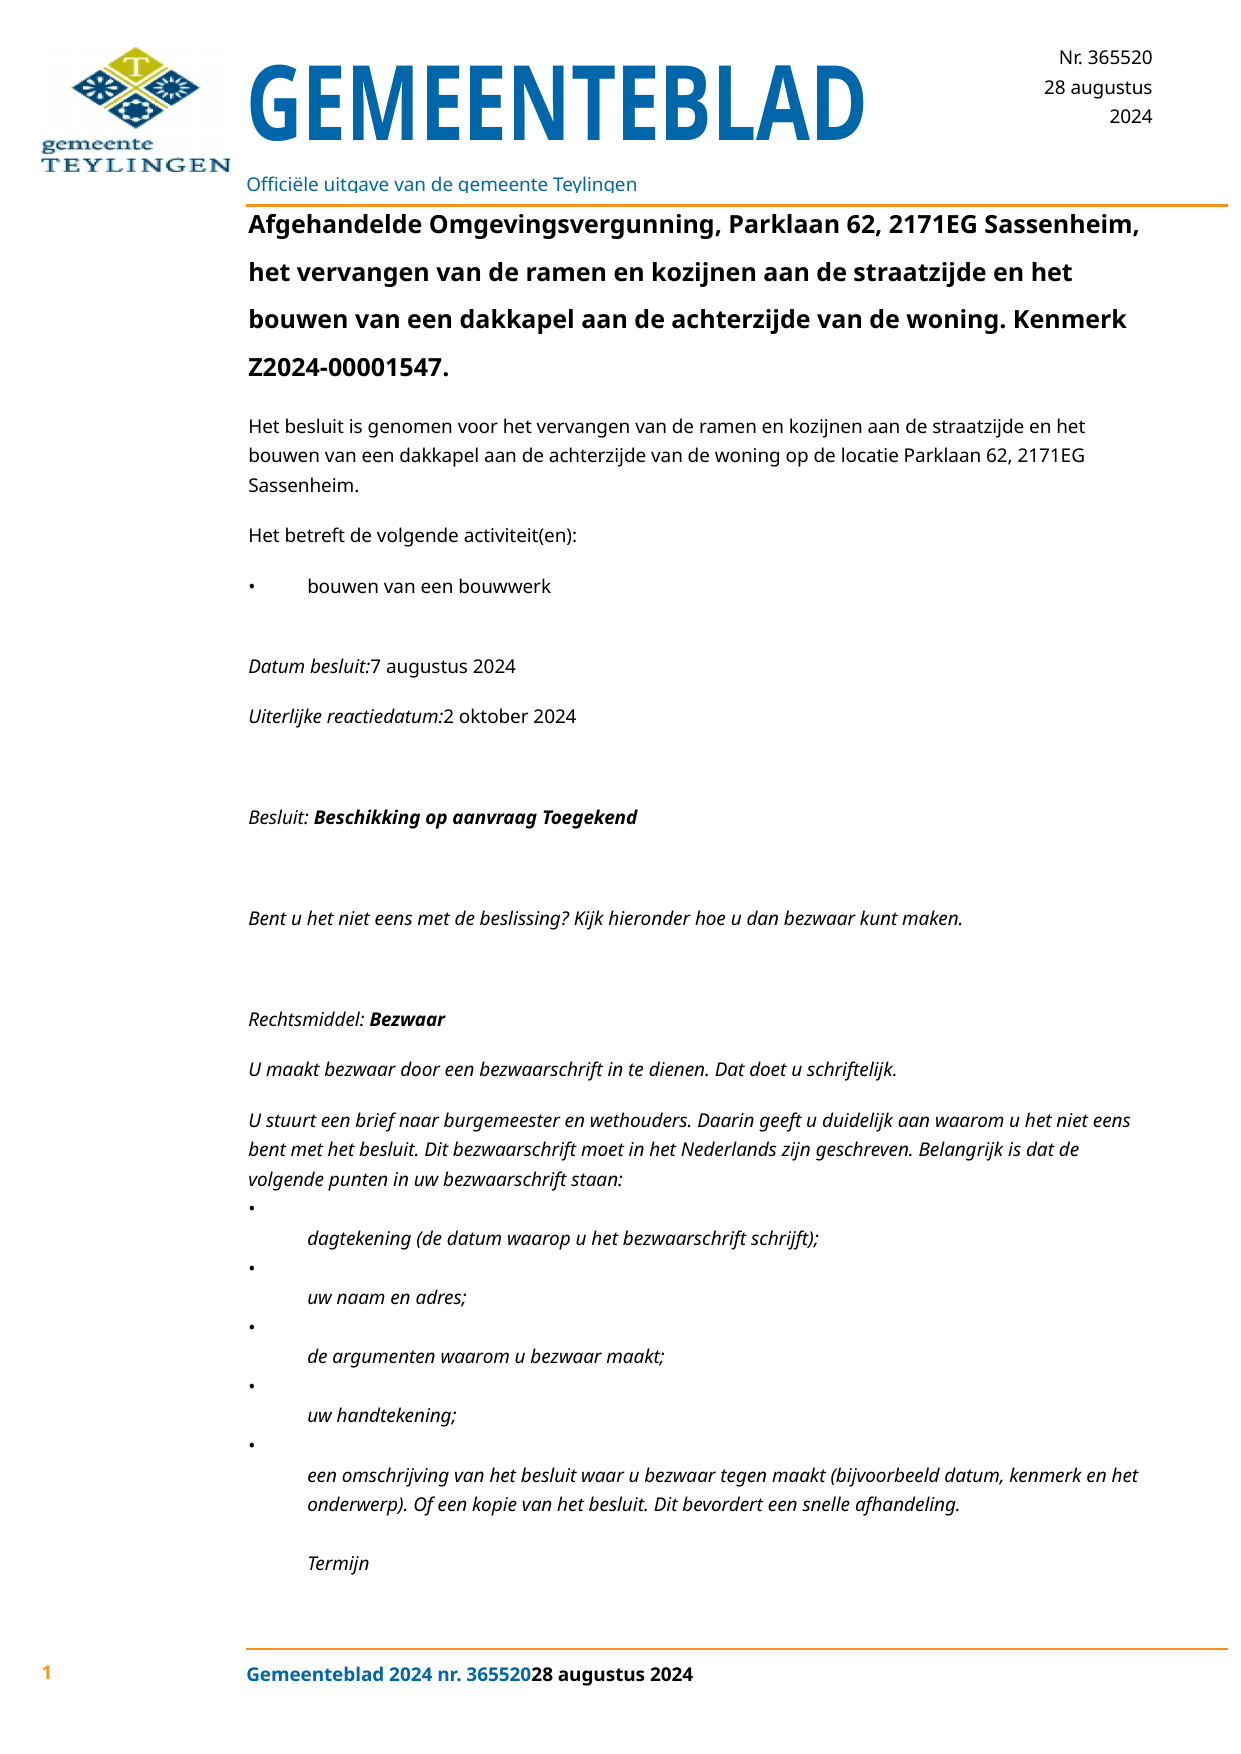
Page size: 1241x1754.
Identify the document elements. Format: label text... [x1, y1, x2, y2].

text U maakt bezwaar door een bezwaarschrift in te dienen. Dat doet u schriftelijk. [248, 1056, 1152, 1082]
list bouwen van een bouwwerk [248, 573, 1152, 599]
list dagtekening (de datum waarop u het bezwaarschrift schrijft); [248, 1225, 1152, 1251]
text Het betreft de volgende activiteit(en): [248, 523, 1152, 548]
list Termijn [248, 1551, 1152, 1576]
text Afgehandelde Omgevingsvergunning, Parklaan 62, 2171EG Sassenheim, het vervangen van de ramen en kozijnen aan de straatzijde en het bouwen van een dakkapel aan de achterzijde van de woning. Kenmerk Z2024-00001547. [248, 207, 1152, 384]
text Datum besluit:7 augustus 2024 [248, 653, 1152, 679]
list een omschrijving van het besluit waar u bezwaar tegen maakt (bijvoorbeeld datum, kenmerk en het onderwerp). Of een kopie van het besluit. Dit bevordert een snelle afhandeling. [248, 1462, 1152, 1517]
text U stuurt een brief naar burgemeester en wethouders. Daarin geeft u duidelijk aan waarom u het niet eens bent met het besluit. Dit bezwaarschrift moet in het Nederlands zijn geschreven. Belangrijk is dat de volgende punten in uw bezwaarschrift staan: [248, 1107, 1152, 1192]
list de argumenten waarom u bezwaar maakt; [248, 1343, 1152, 1369]
list uw naam en adres; [248, 1284, 1152, 1310]
text Bent u het niet eens met de beslissing? Kijk hieronder hoe u dan bezwaar kunt maken. [248, 905, 1152, 931]
text Besluit: Beschikking op aanvraag Toegekend [248, 804, 1152, 830]
text Uiterlijke reactiedatum:2 oktober 2024 [248, 703, 1152, 729]
list uw handtekening; [248, 1403, 1152, 1428]
text Het besluit is genomen voor het vervangen van de ramen en kozijnen aan de straatzijde en het bouwen van een dakkapel aan de achterzijde van de woning op de locatie Parklaan 62, 2171EG Sassenheim. [248, 413, 1152, 498]
picture [41, 47, 231, 172]
text Rechtsmiddel: Bezwaar [248, 1006, 1152, 1032]
